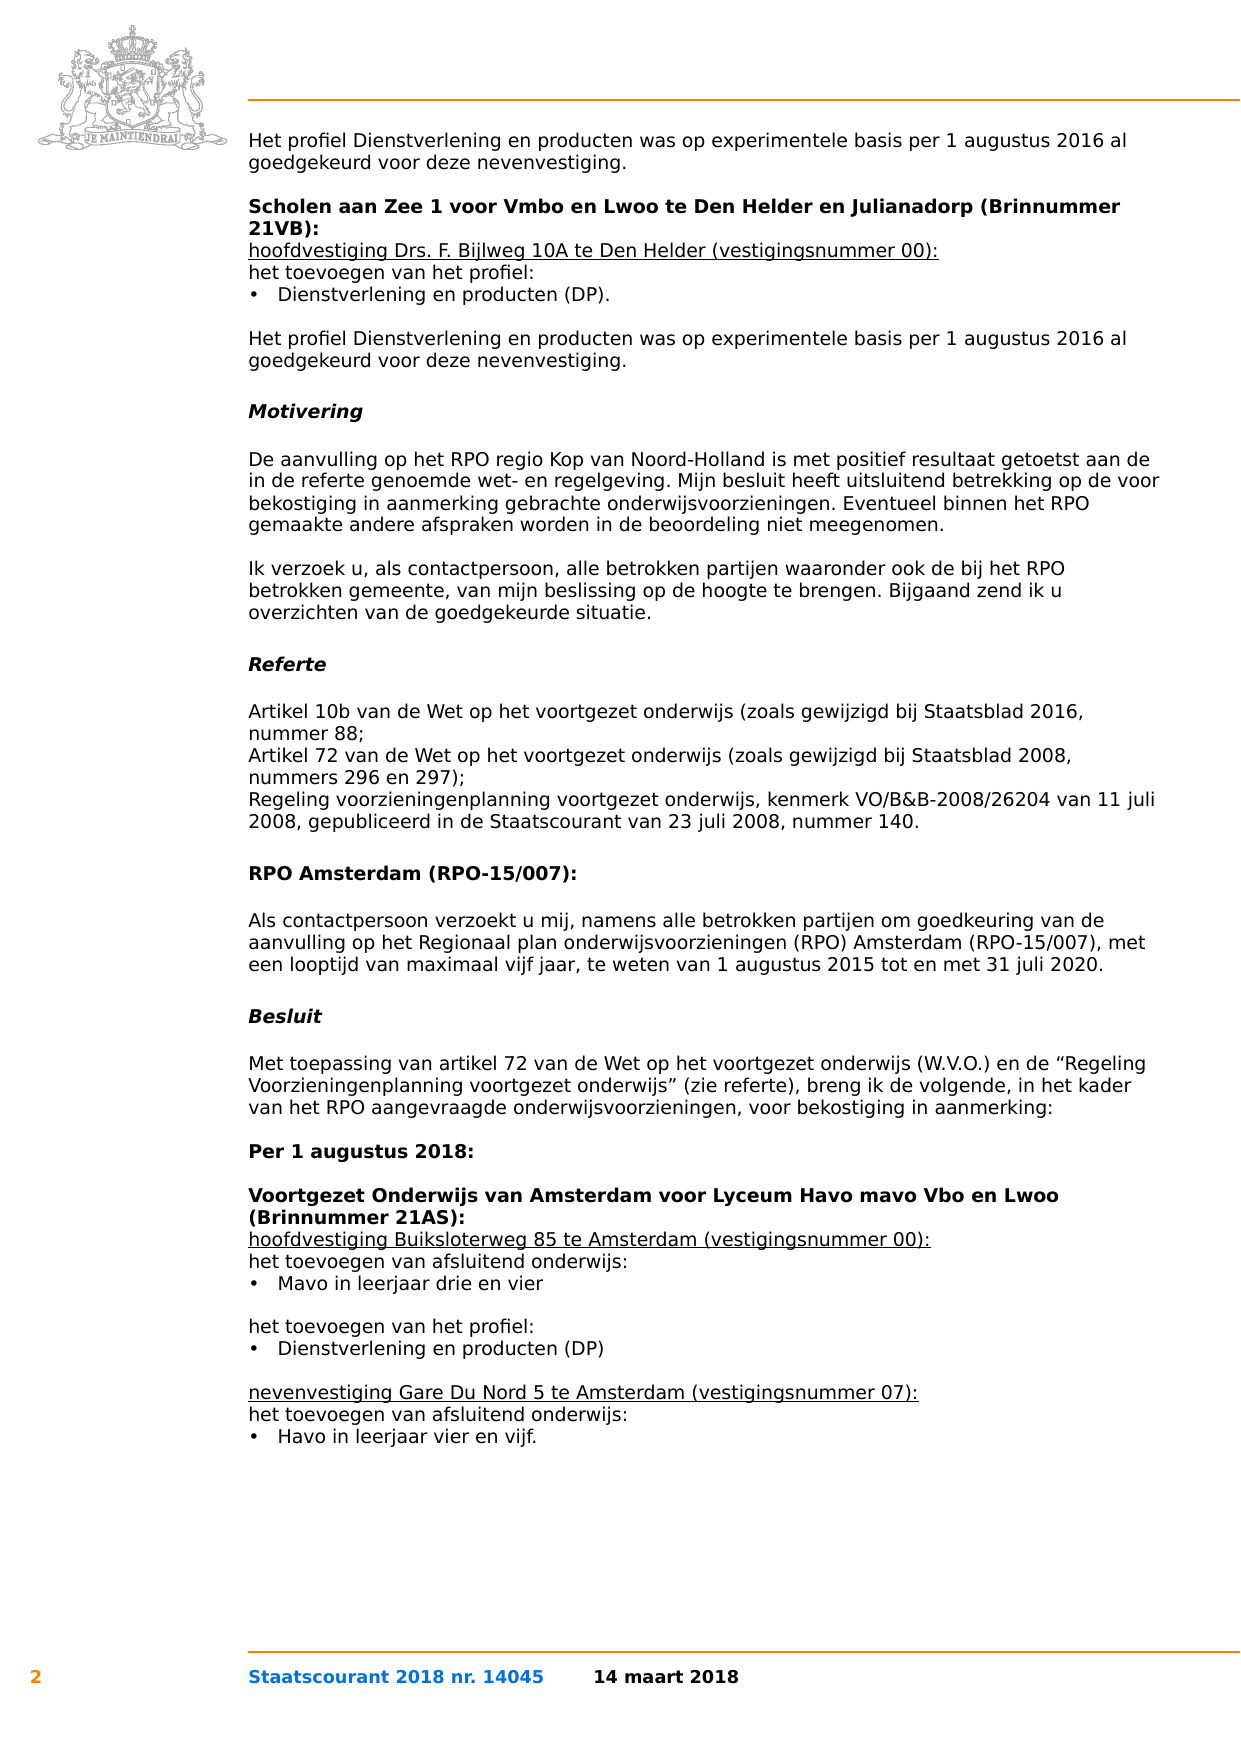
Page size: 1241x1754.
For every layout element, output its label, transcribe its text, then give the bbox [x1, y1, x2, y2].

text Het profiel Dienstverlening en producten was op experimentele basis per 1 augustus 2016 al goedgekeurd voor deze nevenvestiging. [248, 327, 1163, 371]
text het toevoegen van afsluitend onderwijs: [248, 1404, 1163, 1426]
text Ik verzoek u, als contactpersoon, alle betrokken partijen waaronder ook de bij het RPO betrokken gemeente, van mijn beslissing op de hoogte te brengen. Bijgaand zend ik u overzichten van de goedgekeurde situatie. [248, 558, 1163, 624]
text De aanvulling op het RPO regio Kop van Noord-Holland is met positief resultaat getoetst aan de in de referte genoemde wet- en regelgeving. Mijn besluit heeft uitsluitend betrekking op de voor bekostiging in aanmerking gebrachte onderwijsvoorzieningen. Eventueel binnen het RPO gemaakte andere afspraken worden in de beoordeling niet meegenomen. [248, 448, 1163, 536]
text Artikel 72 van de Wet op het voortgezet onderwijs (zoals gewijzigd bij Staatsblad 2008, nummers 296 en 297); [248, 745, 1163, 789]
text • Mavo in leerjaar drie en vier [248, 1272, 1163, 1294]
text Het profiel Dienstverlening en producten was op experimentele basis per 1 augustus 2016 al goedgekeurd voor deze nevenvestiging. [248, 130, 1163, 174]
text • Dienstverlening en producten (DP). [248, 284, 1163, 306]
text • Dienstverlening en producten (DP) [248, 1338, 1163, 1360]
text het toevoegen van het profiel: [248, 262, 1163, 284]
picture [38, 25, 227, 150]
text Als contactpersoon verzoekt u mij, namens alle betrokken partijen om goedkeuring van de aanvulling op het Regionaal plan onderwijsvoorzieningen (RPO) Amsterdam (RPO-15/007), met een looptijd van maximaal vijf jaar, te weten van 1 augustus 2015 tot en met 31 juli 2020. [248, 910, 1163, 976]
text het toevoegen van afsluitend onderwijs: [248, 1251, 1163, 1272]
subtitle Besluit [248, 1006, 1163, 1028]
text Met toepassing van artikel 72 van de Wet op het voortgezet onderwijs (W.V.O.) en de “Regeling Voorzieningenplanning voortgezet onderwijs” (zie referte), breng ik de volgende, in het kader van het RPO aangevraagde onderwijsvoorzieningen, voor bekostiging in aanmerking: [248, 1053, 1163, 1119]
subtitle Motivering [248, 401, 1163, 423]
text Scholen aan Zee 1 voor Vmbo en Lwoo te Den Helder en Julianadorp (Brinnummer 21VB): [248, 196, 1163, 240]
text hoofdvestiging Drs. F. Bijlweg 10A te Den Helder (vestigingsnummer 00): [248, 240, 1163, 262]
text Artikel 10b van de Wet op het voortgezet onderwijs (zoals gewijzigd bij Staatsblad 2016, nummer 88; [248, 701, 1163, 745]
subtitle Referte [248, 654, 1163, 676]
text • Havo in leerjaar vier en vijf. [248, 1426, 1163, 1448]
text Per 1 augustus 2018: [248, 1141, 1163, 1163]
subtitle RPO Amsterdam (RPO-15/007): [248, 863, 1163, 885]
text hoofdvestiging Buiksloterweg 85 te Amsterdam (vestigingsnummer 00): [248, 1228, 1163, 1251]
text nevenvestiging Gare Du Nord 5 te Amsterdam (vestigingsnummer 07): [248, 1382, 1163, 1404]
text Voortgezet Onderwijs van Amsterdam voor Lyceum Havo mavo Vbo en Lwoo (Brinnummer 21AS): [248, 1184, 1163, 1228]
text Regeling voorzieningenplanning voortgezet onderwijs, kenmerk VO/B&B-2008/26204 van 11 juli 2008, gepubliceerd in de Staatscourant van 23 juli 2008, nummer 140. [248, 789, 1163, 833]
text het toevoegen van het profiel: [248, 1316, 1163, 1338]
